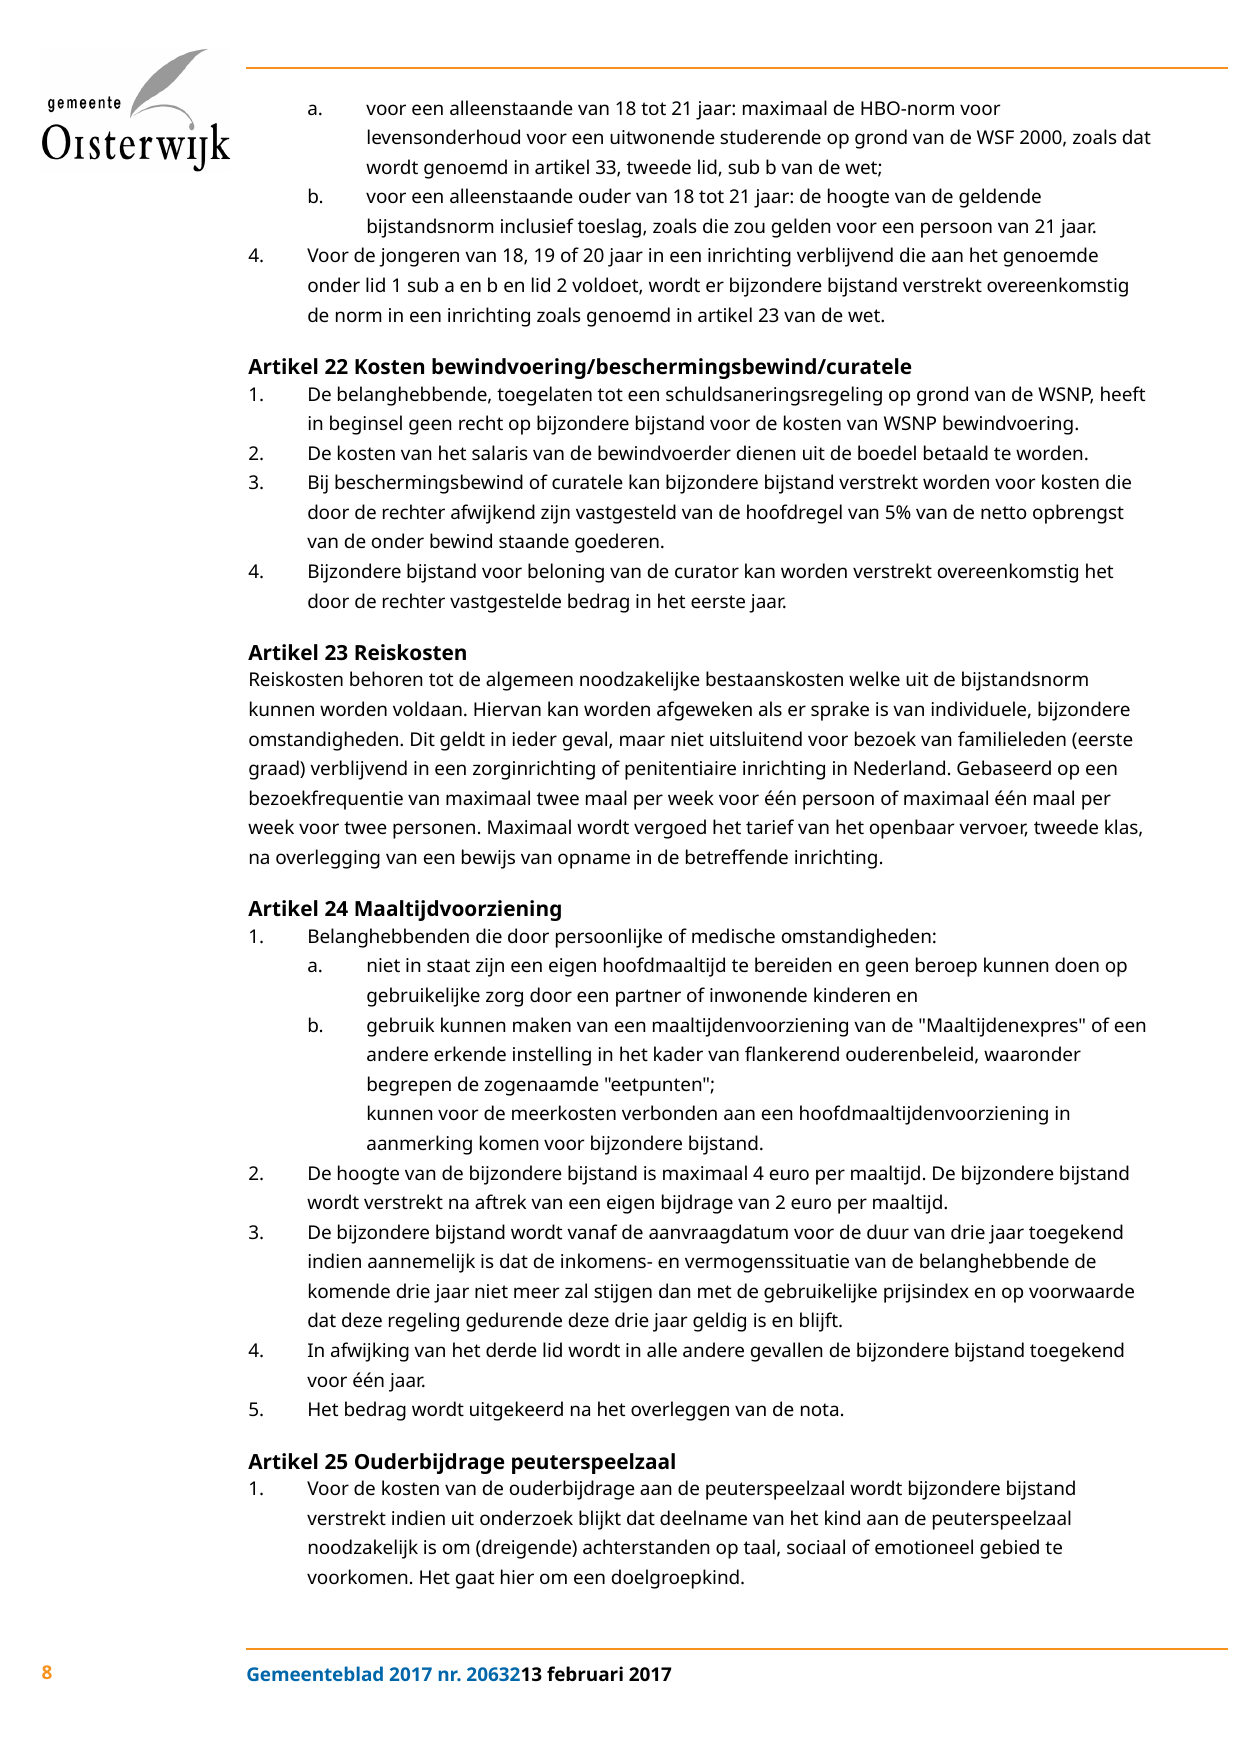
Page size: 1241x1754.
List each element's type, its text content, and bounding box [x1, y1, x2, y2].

list De belanghebbende, toegelaten tot een schuldsaneringsregeling op grond van de WSNP, heeft in beginsel geen recht op bijzondere bijstand voor de kosten van WSNP bewindvoering. [248, 381, 1152, 436]
picture [41, 47, 231, 172]
list voor een alleenstaande van 18 tot 21 jaar: maximaal de HBO-norm voor levensonderhoud voor een uitwonende studerende op grond van de WSF 2000, zoals dat wordt genoemd in artikel 33, tweede lid, sub b van de wet; [307, 95, 1152, 180]
list Bij beschermingsbewind of curatele kan bijzondere bijstand verstrekt worden voor kosten die door de rechter afwijkend zijn vastgesteld van de hoofdregel van 5% van de netto opbrengst van de onder bewind staande goederen. [248, 469, 1152, 554]
list De kosten van het salaris van de bewindvoerder dienen uit de boedel betaald te worden. [248, 440, 1152, 466]
text Artikel 23 Reiskosten [248, 638, 1152, 667]
list De bijzondere bijstand wordt vanaf de aanvraagdatum voor de duur van drie jaar toegekend indien aannemelijk is dat de inkomens- en vermogenssituatie van de belanghebbende de komende drie jaar niet meer zal stijgen dan met de gebruikelijke prijsindex en op voorwaarde dat deze regeling gedurende deze drie jaar geldig is en blijft. [248, 1219, 1152, 1333]
list gebruik kunnen maken van een maaltijdenvoorziening van de "Maaltijdenexpres" of een andere erkende instelling in het kader van flankerend ouderenbeleid, waaronder begrepen de zogenaamde "eetpunten"; [307, 1012, 1152, 1097]
text Artikel 24 Maaltijdvoorziening [248, 894, 1152, 923]
list niet in staat zijn een eigen hoofdmaaltijd te bereiden en geen beroep kunnen doen op gebruikelijke zorg door een partner of inwonende kinderen en [307, 953, 1152, 1008]
list Het bedrag wordt uitgekeerd na het overleggen van de nota. [248, 1396, 1152, 1422]
list Voor de jongeren van 18, 19 of 20 jaar in een inrichting verblijvend die aan het genoemde onder lid 1 sub a en b en lid 2 voldoet, wordt er bijzondere bijstand verstrekt overeenkomstig de norm in een inrichting zoals genoemd in artikel 23 van de wet. [248, 243, 1152, 328]
list De hoogte van de bijzondere bijstand is maximaal 4 euro per maaltijd. De bijzondere bijstand wordt verstrekt na aftrek van een eigen bijdrage van 2 euro per maaltijd. [248, 1160, 1152, 1215]
list voor een alleenstaande ouder van 18 tot 21 jaar: de hoogte van de geldende bijstandsnorm inclusief toeslag, zoals die zou gelden voor een persoon van 21 jaar. [307, 183, 1152, 239]
list Bijzondere bijstand voor beloning van de curator kan worden verstrekt overeenkomstig het door de rechter vastgestelde bedrag in het eerste jaar. [248, 558, 1152, 613]
list Voor de kosten van de ouderbijdrage aan de peuterspeelzaal wordt bijzondere bijstand verstrekt indien uit onderzoek blijkt dat deelname van het kind aan de peuterspeelzaal noodzakelijk is om (dreigende) achterstanden op taal, sociaal of emotioneel gebied te voorkomen. Het gaat hier om een doelgroepkind. [248, 1475, 1152, 1590]
text Reiskosten behoren tot de algemeen noodzakelijke bestaanskosten welke uit de bijstandsnorm kunnen worden voldaan. Hiervan kan worden afgeweken als er sprake is van individuele, bijzondere omstandigheden. Dit geldt in ieder geval, maar niet uitsluitend voor bezoek van familieleden (eerste graad) verblijvend in een zorginrichting of penitentiaire inrichting in Nederland. Gebaseerd op een bezoekfrequentie van maximaal twee maal per week voor één persoon of maximaal één maal per week voor twee personen. Maximaal wordt vergoed het tarief van het openbaar vervoer, tweede klas, na overlegging van een bewijs van opname in de betreffende inrichting. [248, 667, 1152, 870]
list In afwijking van het derde lid wordt in alle andere gevallen de bijzondere bijstand toegekend voor één jaar. [248, 1337, 1152, 1392]
list Belanghebbenden die door persoonlijke of medische omstandigheden: [248, 923, 1152, 949]
text Artikel 25 Ouderbijdrage peuterspeelzaal [248, 1447, 1152, 1475]
text Artikel 22 Kosten bewindvoering/beschermingsbewind/curatele [248, 352, 1152, 381]
list kunnen voor de meerkosten verbonden aan een hoofdmaaltijdenvoorziening in aanmerking komen voor bijzondere bijstand. [307, 1101, 1152, 1156]
